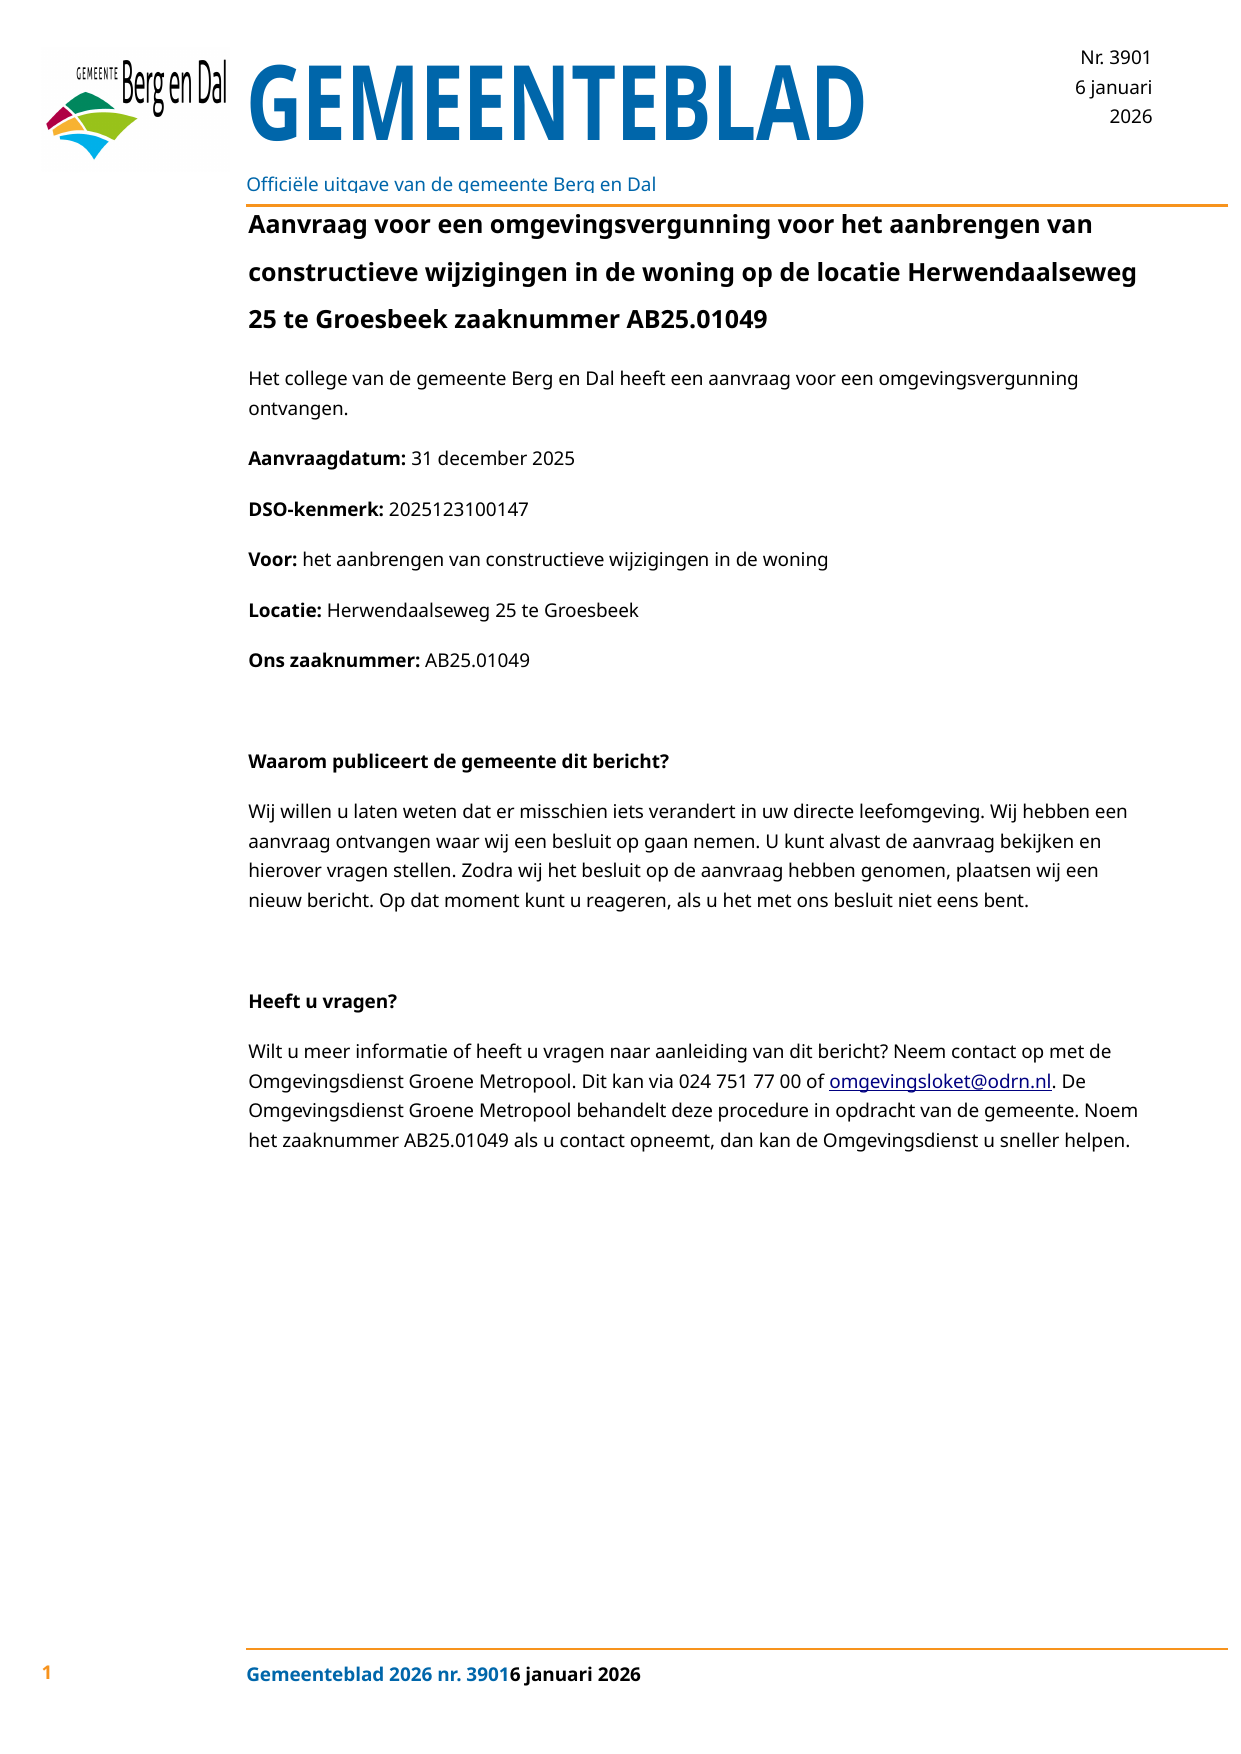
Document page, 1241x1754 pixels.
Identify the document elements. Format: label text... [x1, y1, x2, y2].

text Aanvraagdatum: 31 december 2025 [248, 446, 1152, 471]
text Voor: het aanbrengen van constructieve wijzigingen in de woning [248, 546, 1152, 572]
text Ons zaaknummer: AB25.01049 [248, 647, 1152, 673]
picture [41, 47, 231, 172]
text Het college van de gemeente Berg en Dal heeft een aanvraag voor een omgevingsvergunning ontvangen. [248, 366, 1152, 421]
text DSO-kenmerk: 2025123100147 [248, 496, 1152, 522]
text Locatie: Herwendaalseweg 25 te Groesbeek [248, 597, 1152, 622]
text Heeft u vragen? [248, 988, 1152, 1014]
text Wij willen u laten weten dat er misschien iets verandert in uw directe leefomgeving. Wij hebben een aanvraag ontvangen waar wij een besluit op gaan nemen. U kunt alvast de aanvraag bekijken en hierover vragen stellen. Zodra wij het besluit op de aanvraag hebben genomen, plaatsen wij een nieuw bericht. Op dat moment kunt u reageren, als u het met ons besluit niet eens bent. [248, 798, 1152, 913]
text Wilt u meer informatie of heeft u vragen naar aanleiding van dit bericht? Neem contact op met de Omgevingsdienst Groene Metropool. Dit kan via 024 751 77 00 of omgevingsloket@odrn.nl. De Omgevingsdienst Groene Metropool behandelt deze procedure in opdracht van de gemeente. Noem het zaaknummer AB25.01049 als u contact opneemt, dan kan de Omgevingsdienst u sneller helpen. [248, 1038, 1152, 1153]
text Aanvraag voor een omgevingsvergunning voor het aanbrengen van constructieve wijzigingen in de woning op de locatie Herwendaalseweg 25 te Groesbeek zaaknummer AB25.01049 [248, 207, 1152, 336]
text Waarom publiceert de gemeente dit bericht? [248, 748, 1152, 774]
